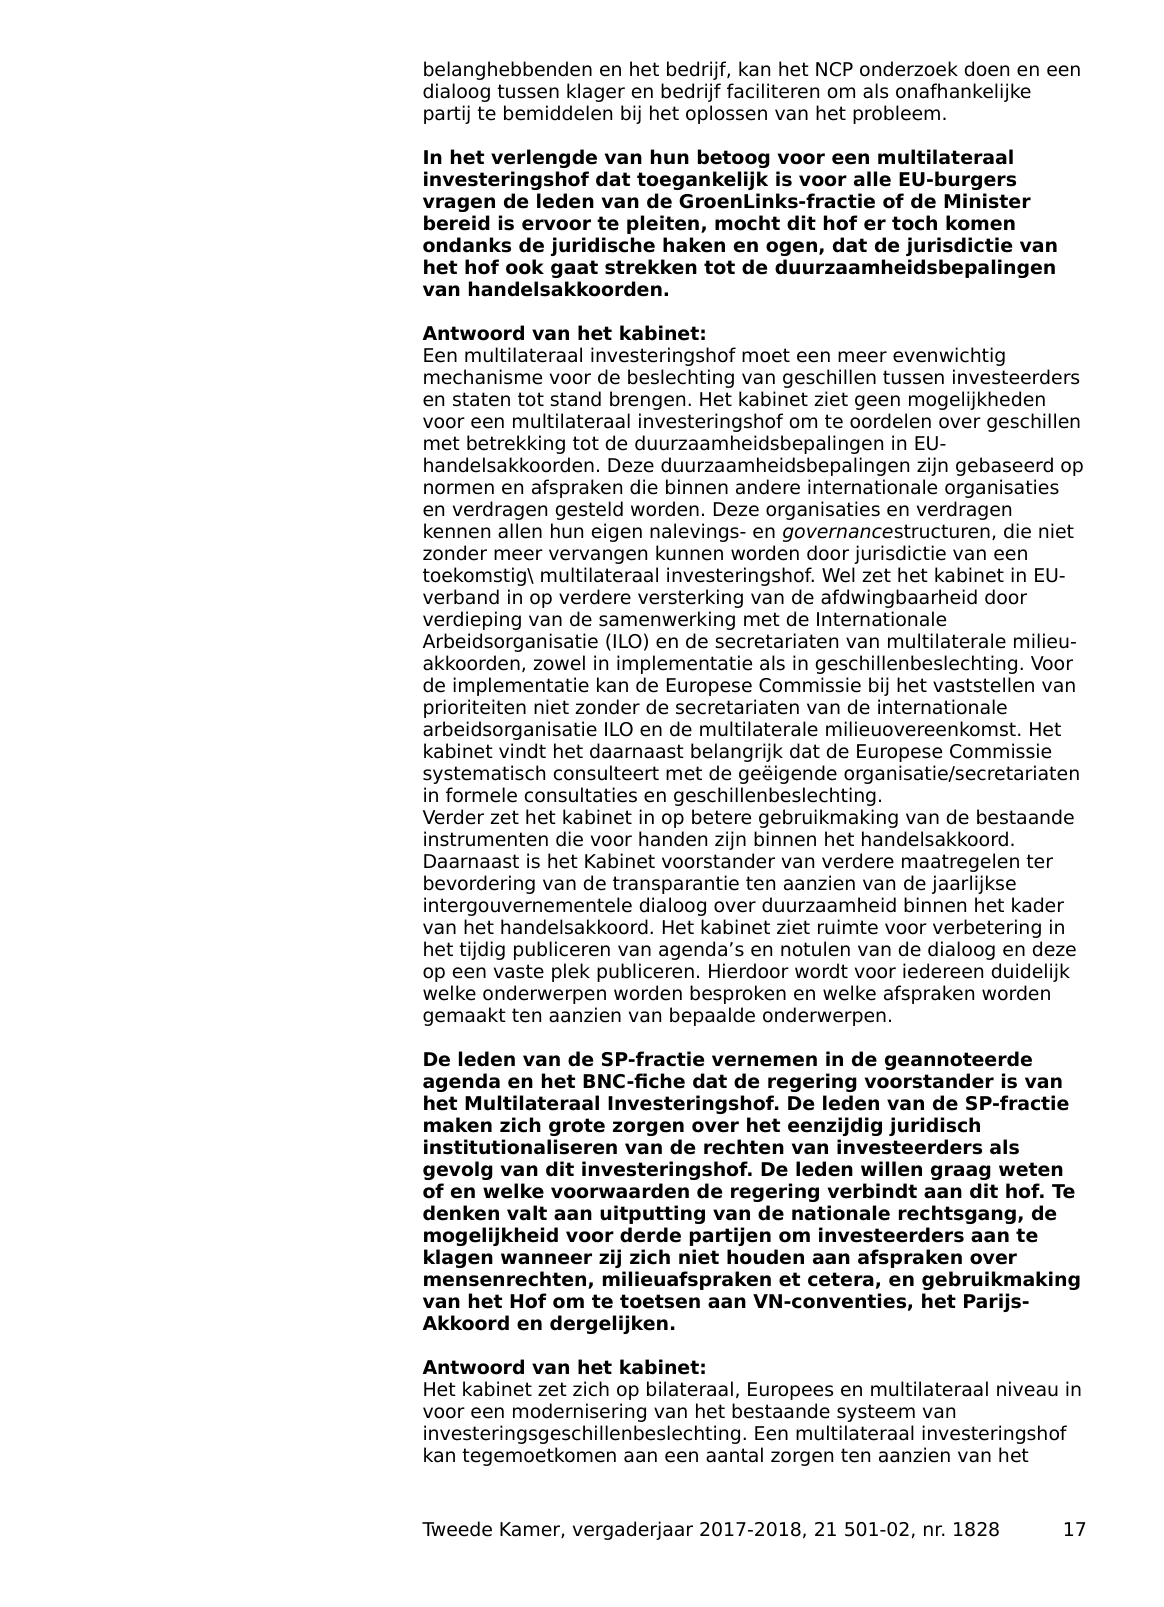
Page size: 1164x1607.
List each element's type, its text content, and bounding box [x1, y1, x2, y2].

text belanghebbenden en het bedrijf, kan het NCP onderzoek doen en een dialoog tussen klager en bedrijf faciliteren om als onafhankelijke partij te bemiddelen bij het oplossen van het probleem. [422, 59, 1087, 125]
text Verder zet het kabinet in op betere gebruikmaking van de bestaande instrumenten die voor handen zijn binnen het handelsakkoord. Daarnaast is het Kabinet voorstander van verdere maatregelen ter bevordering van de transparantie ten aanzien van de jaarlijkse intergouvernementele dialoog over duurzaamheid binnen het kader van het handelsakkoord. Het kabinet ziet ruimte voor verbetering in het tijdig publiceren van agenda’s en notulen van de dialoog en deze op een vaste plek publiceren. Hierdoor wordt voor iedereen duidelijk welke onderwerpen worden besproken en welke afspraken worden gemaakt ten aanzien van bepaalde onderwerpen. [422, 807, 1087, 1027]
text De leden van de SP-fractie vernemen in de geannoteerde agenda en het BNC-fiche dat de regering voorstander is van het Multilateraal Investeringshof. De leden van de SP-fractie maken zich grote zorgen over het eenzijdig juridisch institutionaliseren van de rechten van investeerders als gevolg van dit investeringshof. De leden willen graag weten of en welke voorwaarden de regering verbindt aan dit hof. Te denken valt aan uitputting van de nationale rechtsgang, de mogelijkheid voor derde partijen om investeerders aan te klagen wanneer zij zich niet houden aan afspraken over mensenrechten, milieuafspraken et cetera, en gebruikmaking van het Hof om te toetsen aan VN-conventies, het Parijs-Akkoord en dergelijken. [422, 1049, 1087, 1334]
text Antwoord van het kabinet: [422, 1357, 1087, 1379]
text Het kabinet zet zich op bilateraal, Europees en multilateraal niveau in voor een modernisering van het bestaande systeem van investeringsgeschillenbeslechting. Een multilateraal investeringshof kan tegemoetkomen aan een aantal zorgen ten aanzien van het [422, 1379, 1087, 1467]
text Antwoord van het kabinet: [422, 323, 1087, 345]
text Een multilateraal investeringshof moet een meer evenwichtig mechanisme voor de beslechting van geschillen tussen investeerders en staten tot stand brengen. Het kabinet ziet geen mogelijkheden voor een multilateraal investeringshof om te oordelen over geschillen met betrekking tot de duurzaamheidsbepalingen in EU-handelsakkoorden. Deze duurzaamheidsbepalingen zijn gebaseerd op normen en afspraken die binnen andere internationale organisaties en verdragen gesteld worden. Deze organisaties en verdragen kennen allen hun eigen nalevings- en governancestructuren, die niet zonder meer vervangen kunnen worden door jurisdictie van een toekomstig\ multilateraal investeringshof. Wel zet het kabinet in EU-verband in op verdere versterking van de afdwingbaarheid door verdieping van de samenwerking met de Internationale Arbeidsorganisatie (ILO) en de secretariaten van multilaterale milieu-akkoorden, zowel in implementatie als in geschillenbeslechting. Voor de implementatie kan de Europese Commissie bij het vaststellen van prioriteiten niet zonder de secretariaten van de internationale arbeidsorganisatie ILO en de multilaterale milieuovereenkomst. Het kabinet vindt het daarnaast belangrijk dat de Europese Commissie systematisch consulteert met de geëigende organisatie/secretariaten in formele consultaties en geschillenbeslechting. [422, 345, 1087, 807]
text In het verlengde van hun betoog voor een multilateraal investeringshof dat toegankelijk is voor alle EU-burgers vragen de leden van de GroenLinks-fractie of de Minister bereid is ervoor te pleiten, mocht dit hof er toch komen ondanks de juridische haken en ogen, dat de jurisdictie van het hof ook gaat strekken tot de duurzaamheidsbepalingen van handelsakkoorden. [422, 147, 1087, 301]
